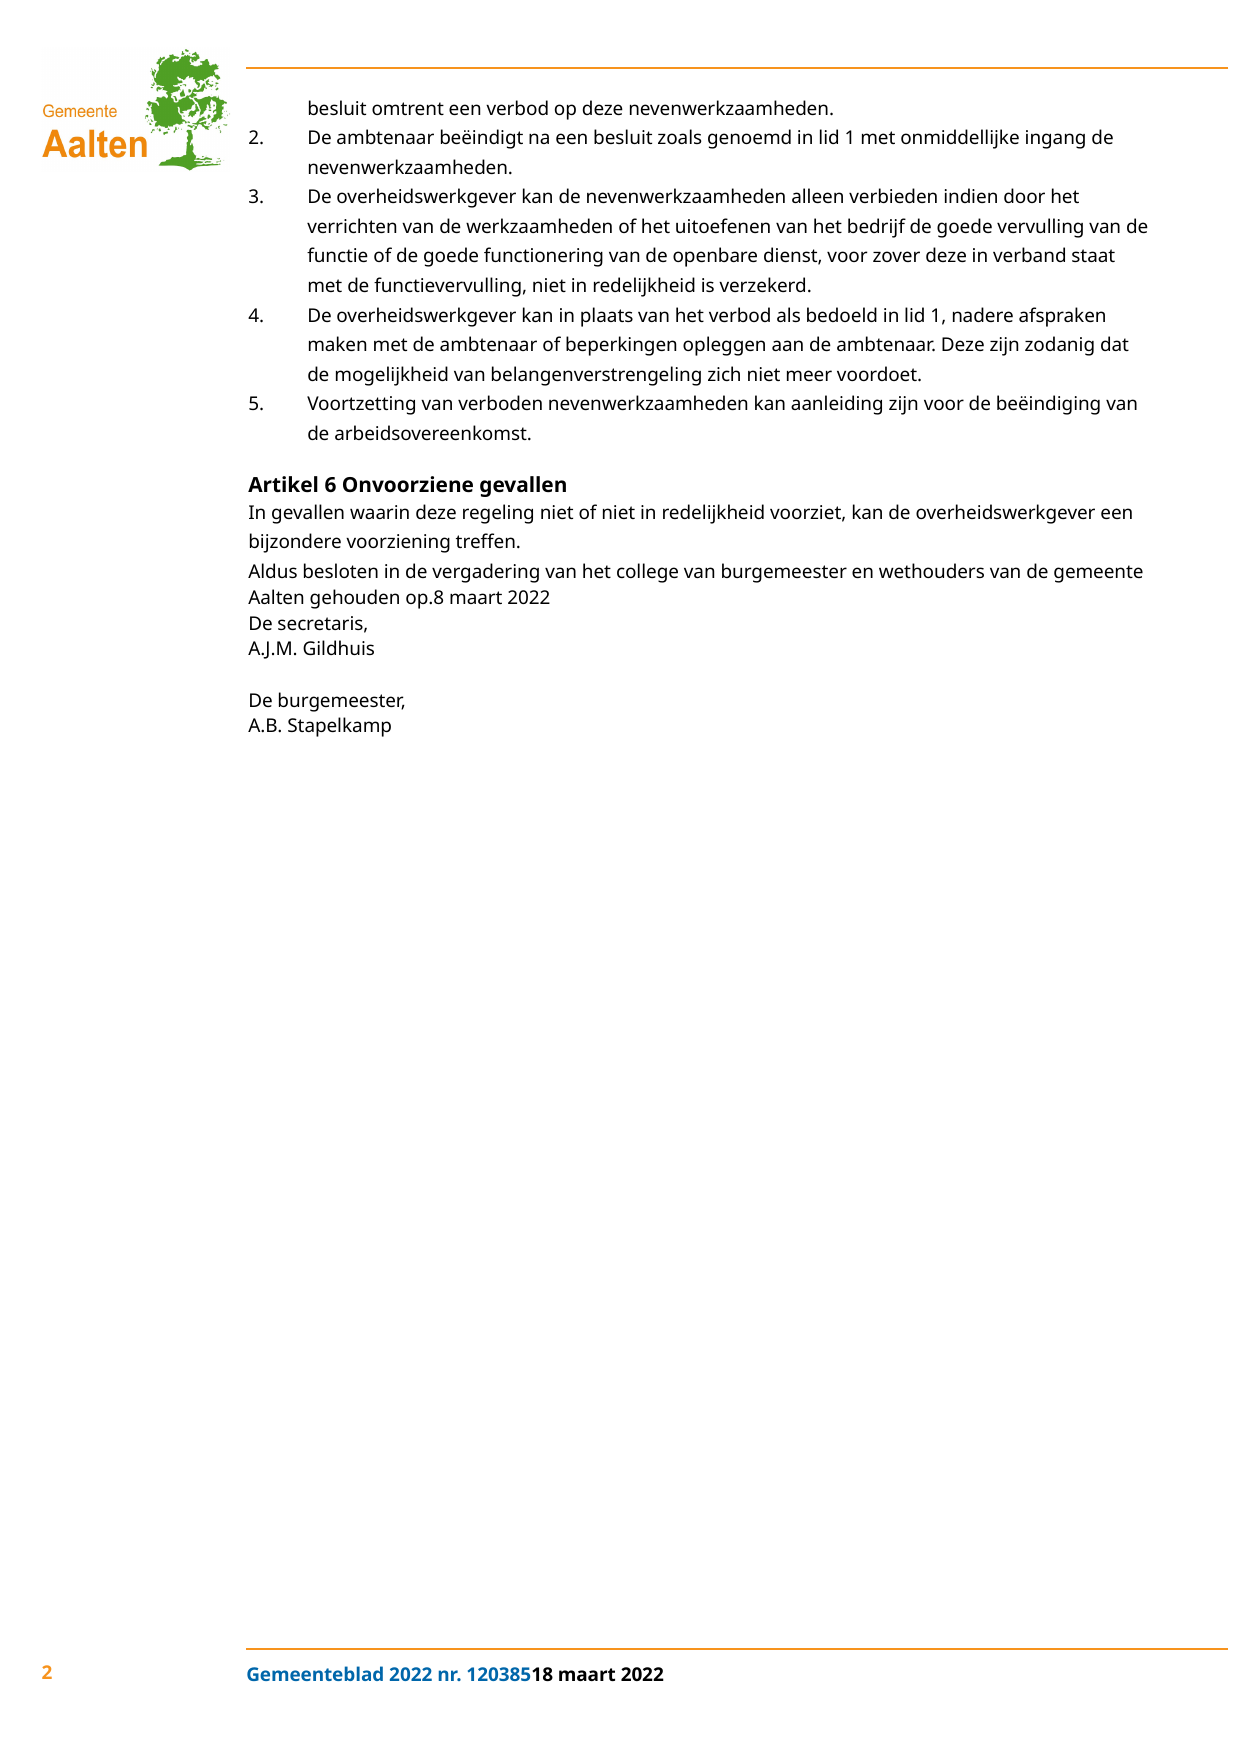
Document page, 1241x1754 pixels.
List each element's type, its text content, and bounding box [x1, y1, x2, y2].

picture [41, 47, 231, 172]
text Aldus besloten in de vergadering van het college van burgemeester en wethouders van de gemeente Aalten gehouden op.8 maart 2022 [248, 558, 1152, 610]
text In gevallen waarin deze regeling niet of niet in redelijkheid voorziet, kan de overheidswerkgever een bijzondere voorziening treffen. [248, 499, 1152, 554]
list De overheidswerkgever kan in plaats van het verbod als bedoeld in lid 1, nadere afspraken maken met de ambtenaar of beperkingen opleggen aan de ambtenaar. Deze zijn zodanig dat de mogelijkheid van belangenverstrengeling zich niet meer voordoet. [248, 302, 1152, 387]
text A.B. Stapelkamp [248, 713, 1152, 738]
text De burgemeester, [248, 687, 1152, 713]
list Voortzetting van verboden nevenwerkzaamheden kan aanleiding zijn voor de beëindiging van de arbeidsovereenkomst. [248, 391, 1152, 446]
text A.J.M. Gildhuis [248, 635, 1152, 661]
list De ambtenaar beëindigt na een besluit zoals genoemd in lid 1 met onmiddellijke ingang de nevenwerkzaamheden. [248, 124, 1152, 180]
text Artikel 6 Onvoorziene gevallen [248, 471, 1152, 499]
text De secretaris, [248, 610, 1152, 635]
list De overheidswerkgever kan de nevenwerkzaamheden alleen verbieden indien door het verrichten van de werkzaamheden of het uitoefenen van het bedrijf de goede vervulling van de functie of de goede functionering van de openbare dienst, voor zover deze in verband staat met de functievervulling, niet in redelijkheid is verzekerd. [248, 183, 1152, 298]
list besluit omtrent een verbod op deze nevenwerkzaamheden. [248, 95, 1152, 121]
